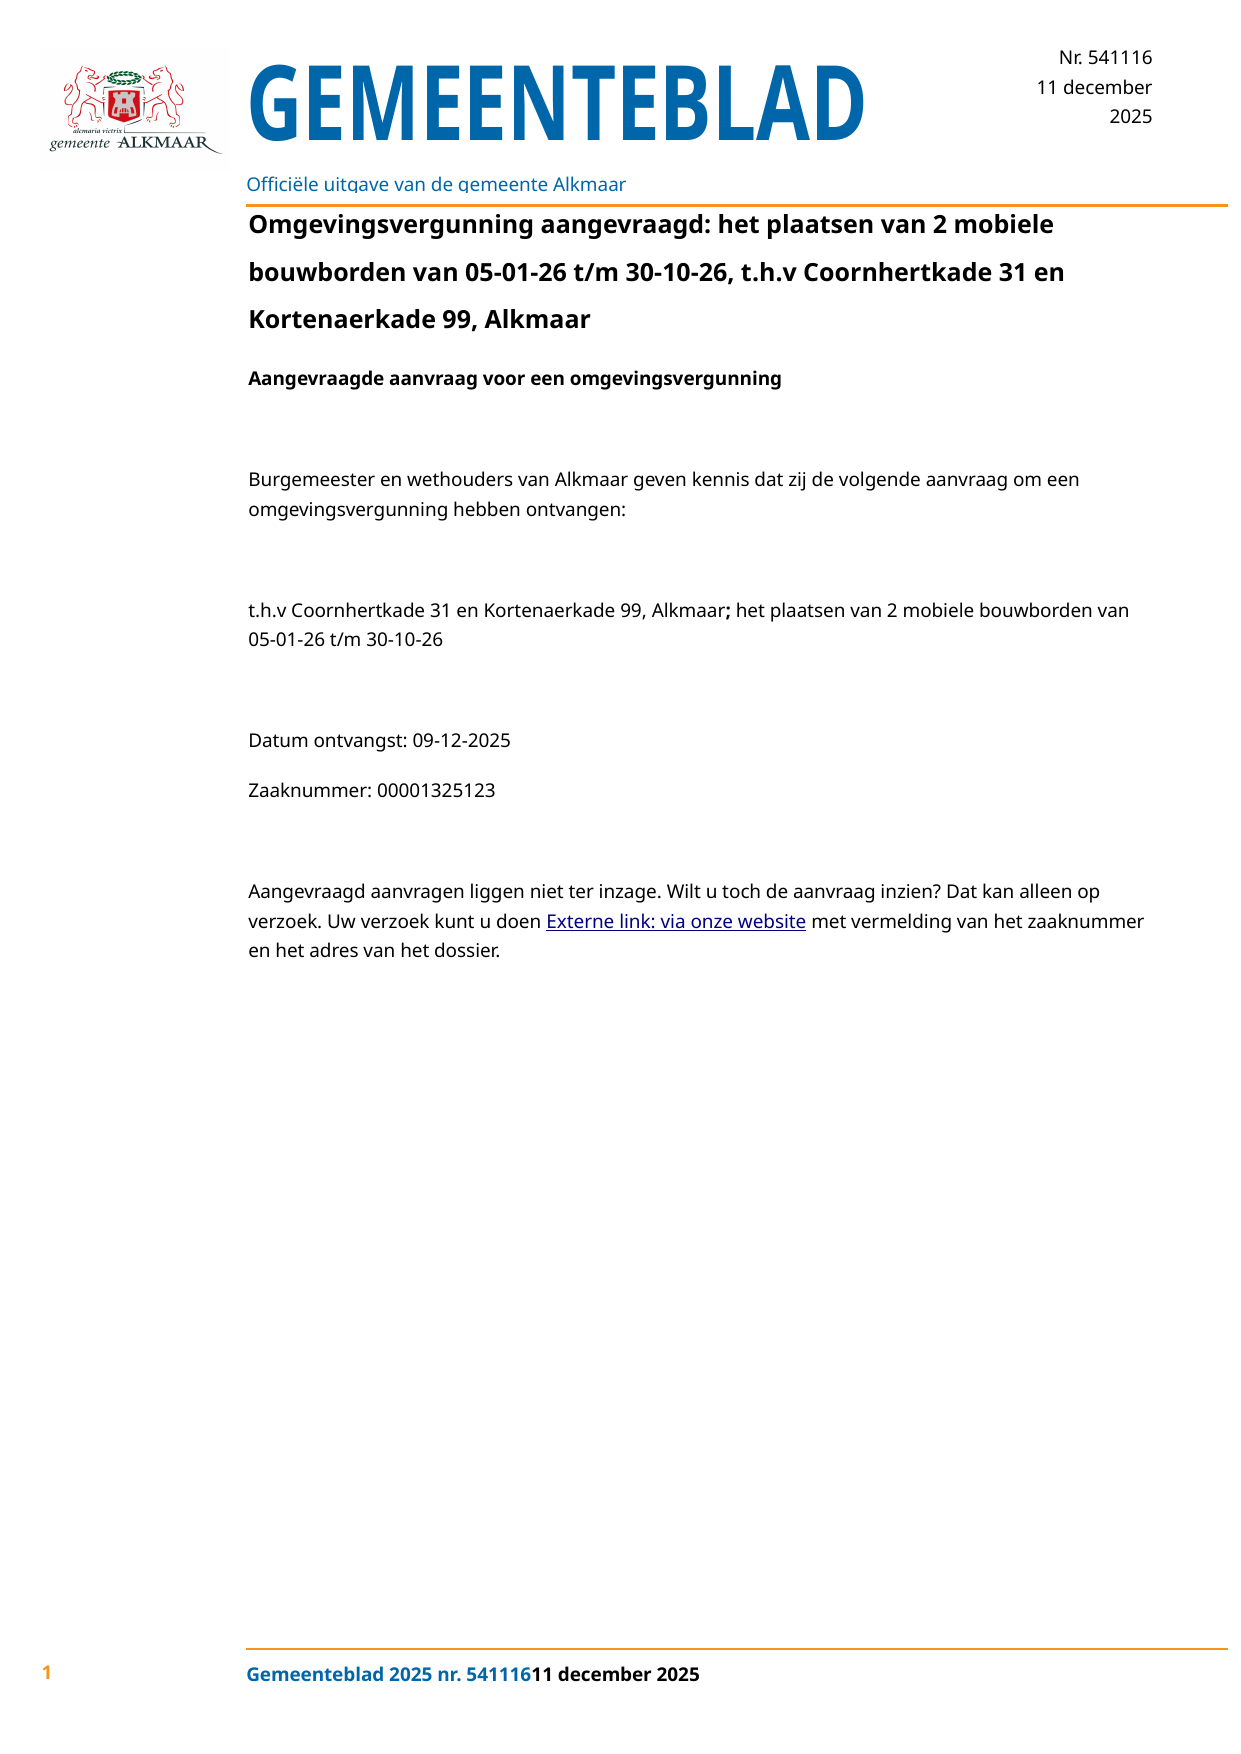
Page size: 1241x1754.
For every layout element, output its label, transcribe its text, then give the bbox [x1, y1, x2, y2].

text Aangevraagde aanvraag voor een omgevingsvergunning [248, 366, 1152, 391]
text Aangevraagd aanvragen liggen niet ter inzage. Wilt u toch de aanvraag inzien? Dat kan alleen op verzoek. Uw verzoek kunt u doen Externe link: via onze website met vermelding van het zaaknummer en het adres van het dossier. [248, 878, 1152, 963]
picture [41, 47, 231, 172]
text t.h.v Coornhertkade 31 en Kortenaerkade 99, Alkmaar; het plaatsen van 2 mobiele bouwborden van 05-01-26 t/m 30-10-26 [248, 597, 1152, 652]
text Zaaknummer: 00001325123 [248, 778, 1152, 803]
text Datum ontvangst: 09-12-2025 [248, 727, 1152, 753]
text Omgevingsvergunning aangevraagd: het plaatsen van 2 mobiele bouwborden van 05-01-26 t/m 30-10-26, t.h.v Coornhertkade 31 en Kortenaerkade 99, Alkmaar [248, 207, 1152, 336]
text Burgemeester en wethouders van Alkmaar geven kennis dat zij de volgende aanvraag om een omgevingsvergunning hebben ontvangen: [248, 466, 1152, 522]
